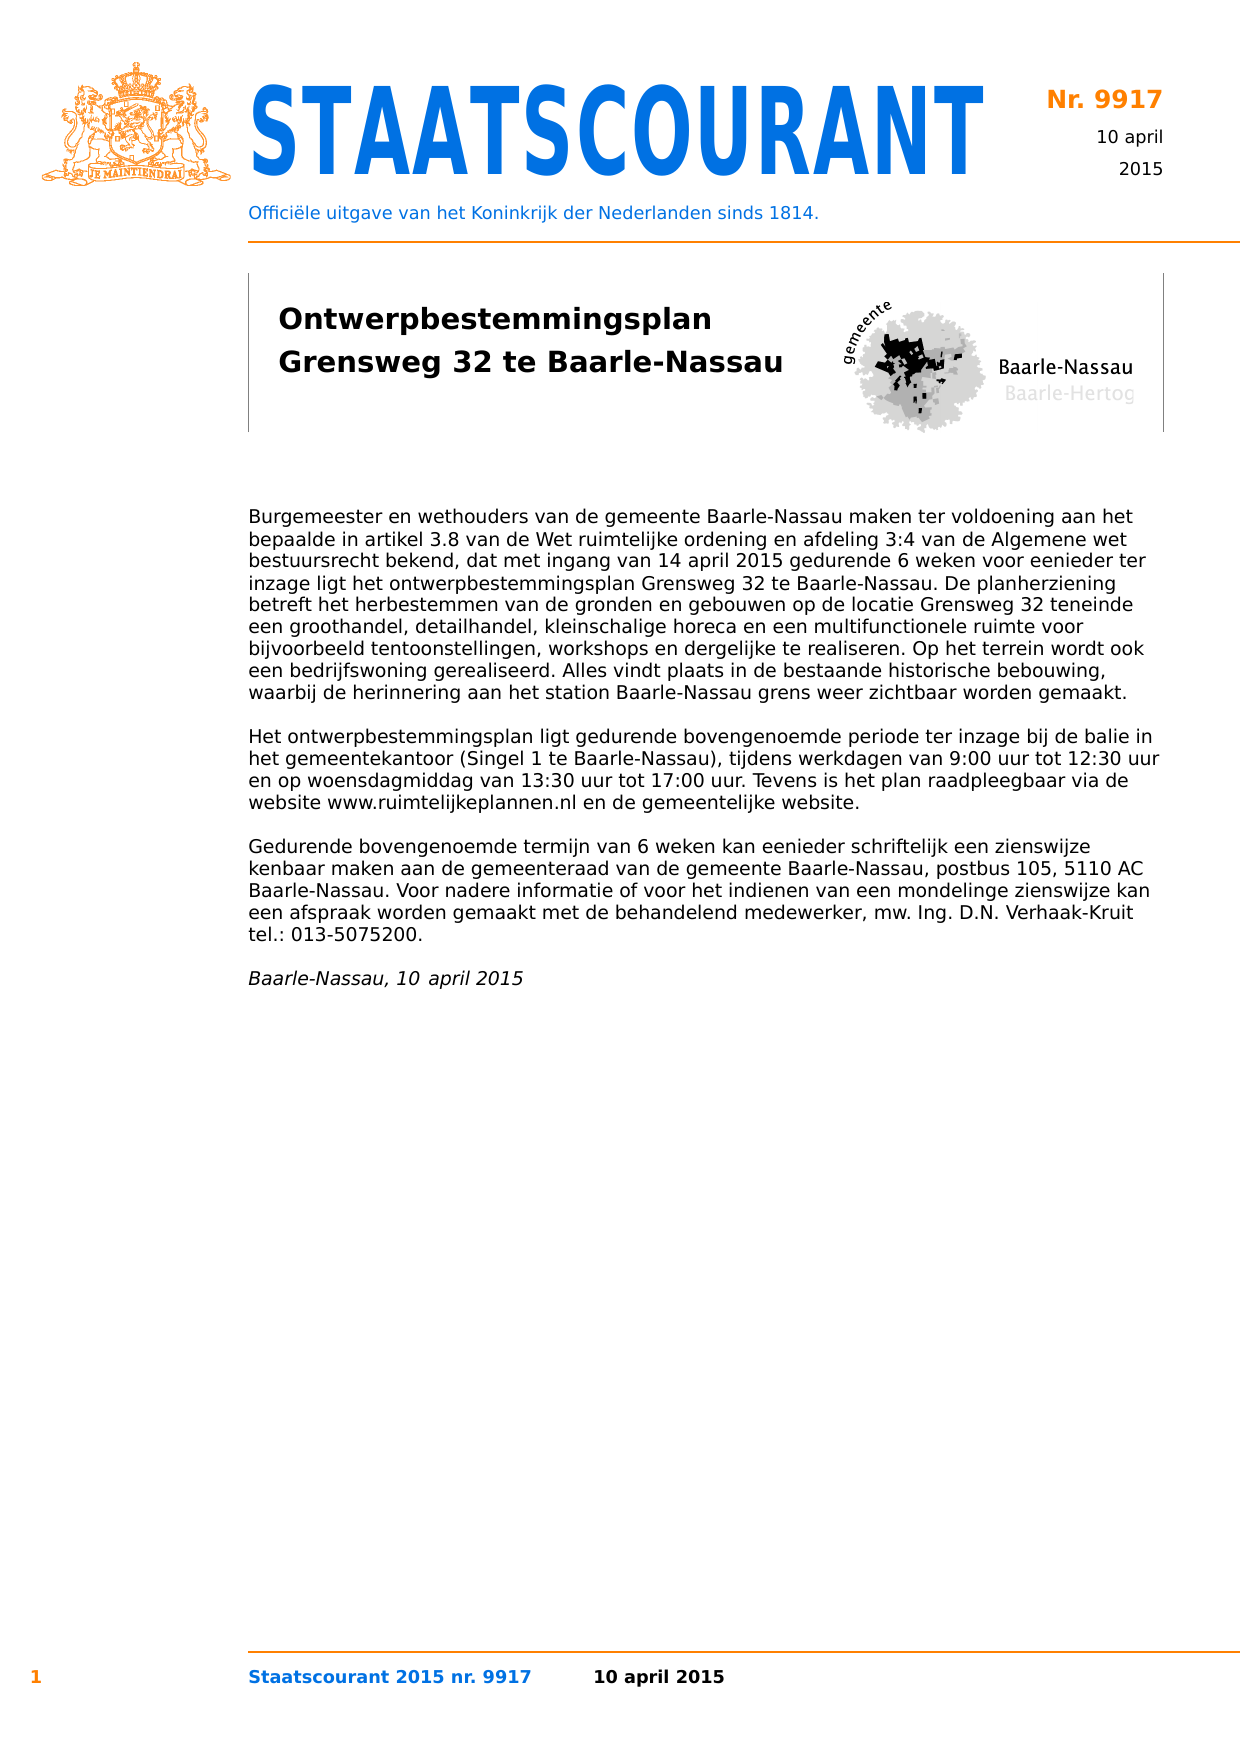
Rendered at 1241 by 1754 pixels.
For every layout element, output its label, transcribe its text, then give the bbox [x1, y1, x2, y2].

table_header Nr. 9917 [998, 62, 1240, 121]
picture [41, 62, 231, 186]
table_header STAATSCOURANT [248, 62, 998, 203]
text Baarle-Nassau, 10 april 2015 [248, 968, 1163, 990]
text Burgemeester en wethouders van de gemeente Baarle-Nassau maken ter voldoening aan het bepaalde in artikel 3.8 van de Wet ruimtelijke ordening en afdeling 3:4 van de Algemene wet bestuursrecht bekend, dat met ingang van 14 april 2015 gedurende 6 weken voor eenieder ter inzage ligt het ontwerpbestemmingsplan Grensweg 32 te Baarle-Nassau. De planherziening betreft het herbestemmen van de gronden en gebouwen op de locatie Grensweg 32 teneinde een groothandel, detailhandel, kleinschalige horeca en een multifunctionele ruimte voor bijvoorbeeld tentoonstellingen, workshops en dergelijke te realiseren. Op het terrein wordt ook een bedrijfswoning gerealiseerd. Alles vindt plaats in de bestaande historische bebouwing, waarbij de herinnering aan het station Baarle-Nassau grens weer zichtbaar worden gemaakt. [248, 506, 1163, 704]
subtitle Ontwerpbestemmingsplan Grensweg 32 te Baarle-Nassau [249, 273, 1163, 432]
table_cell 2015 [998, 153, 1240, 203]
table_header [25, 62, 248, 241]
picture [844, 302, 1134, 433]
table_cell 10 april [998, 121, 1240, 153]
table_cell Officiële uitgave van het Koninkrijk der Nederlanden sinds 1814. [248, 203, 1240, 241]
text Gedurende bovengenoemde termijn van 6 weken kan eenieder schriftelijk een zienswijze kenbaar maken aan de gemeenteraad van de gemeente Baarle-Nassau, postbus 105, 5110 AC Baarle-Nassau. Voor nadere informatie of voor het indienen van een mondelinge zienswijze kan een afspraak worden gemaakt met de behandelend medewerker, mw. Ing. D.N. Verhaak-Kruit tel.: 013-5075200. [248, 836, 1163, 946]
text Het ontwerpbestemmingsplan ligt gedurende bovengenoemde periode ter inzage bij de balie in het gemeentekantoor (Singel 1 te Baarle-Nassau), tijdens werkdagen van 9:00 uur tot 12:30 uur en op woensdagmiddag van 13:30 uur tot 17:00 uur. Tevens is het plan raadpleegbaar via de website www.ruimtelijkeplannen.nl en de gemeentelijke website. [248, 726, 1163, 814]
